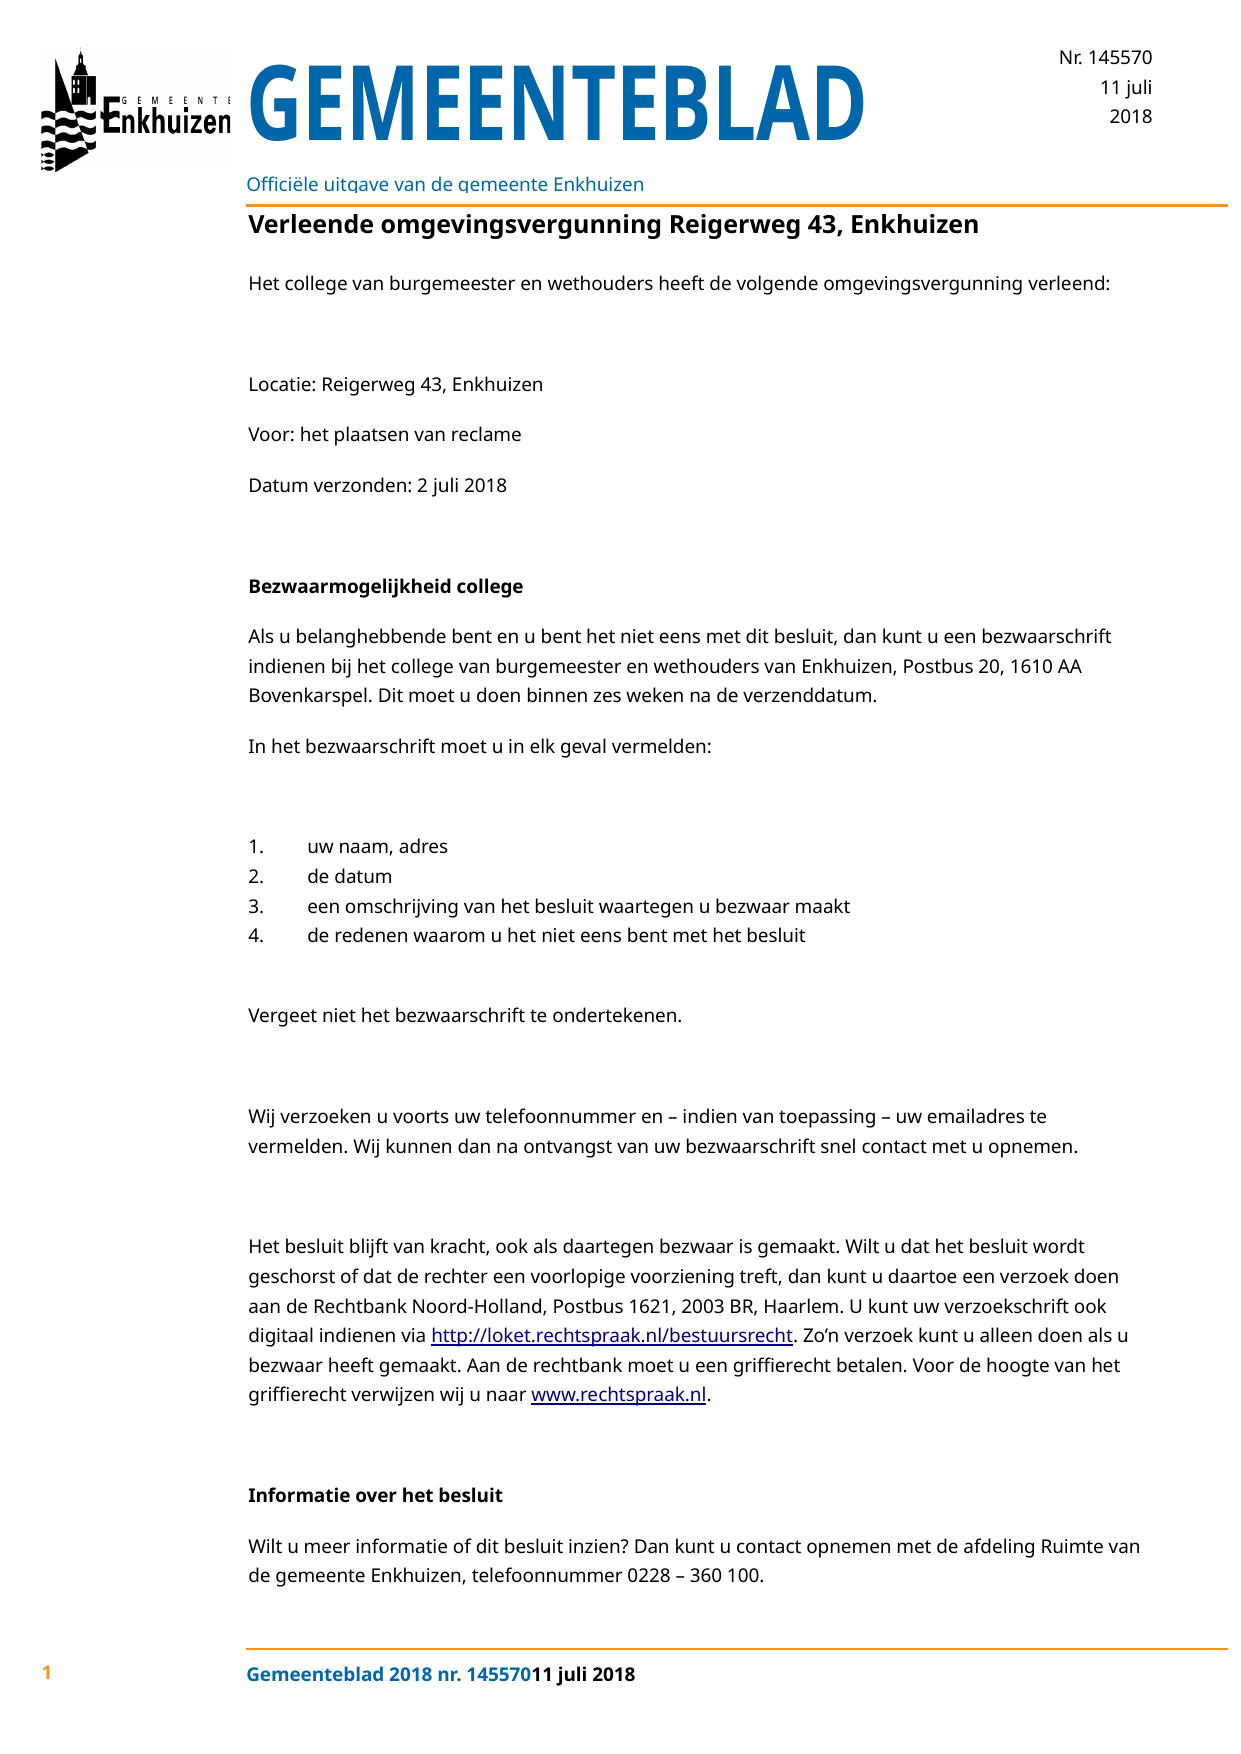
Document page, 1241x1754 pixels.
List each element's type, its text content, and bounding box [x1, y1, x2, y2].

text Het besluit blijft van kracht, ook als daartegen bezwaar is gemaakt. Wilt u dat het besluit wordt geschorst of dat de rechter een voorlopige voorziening treft, dan kunt u daartoe een verzoek doen aan de Rechtbank Noord-Holland, Postbus 1621, 2003 BR, Haarlem. U kunt uw verzoekschrift ook digitaal indienen via http://loket.rechtspraak.nl/bestuursrecht. Zo’n verzoek kunt u alleen doen als u bezwaar heeft gemaakt. Aan de rechtbank moet u een griffierecht betalen. Voor de hoogte van het griffierecht verwijzen wij u naar www.rechtspraak.nl. [248, 1234, 1152, 1407]
text Locatie: Reigerweg 43, Enkhuizen [248, 371, 1152, 397]
picture [41, 47, 231, 172]
text Het college van burgemeester en wethouders heeft de volgende omgevingsvergunning verleend: [248, 270, 1152, 296]
list de datum [248, 863, 1152, 889]
text Verleende omgevingsvergunning Reigerweg 43, Enkhuizen [248, 207, 1152, 241]
text Voor: het plaatsen van reclame [248, 422, 1152, 447]
list uw naam, adres [248, 834, 1152, 859]
list de redenen waarom u het niet eens bent met het besluit [248, 922, 1152, 948]
text In het bezwaarschrift moet u in elk geval vermelden: [248, 733, 1152, 758]
text Vergeet niet het bezwaarschrift te ondertekenen. [248, 1002, 1152, 1028]
list een omschrijving van het besluit waartegen u bezwaar maakt [248, 893, 1152, 918]
text Informatie over het besluit [248, 1482, 1152, 1508]
text Wij verzoeken u voorts uw telefoonnummer en – indien van toepassing – uw emailadres te vermelden. Wij kunnen dan na ontvangst van uw bezwaarschrift snel contact met u opnemen. [248, 1103, 1152, 1158]
text Datum verzonden: 2 juli 2018 [248, 472, 1152, 498]
text Als u belanghebbende bent en u bent het niet eens met dit besluit, dan kunt u een bezwaarschrift indienen bij het college van burgemeester en wethouders van Enkhuizen, Postbus 20, 1610 AA Bovenkarspel. Dit moet u doen binnen zes weken na de verzenddatum. [248, 623, 1152, 708]
text Bezwaarmogelijkheid college [248, 573, 1152, 598]
text Wilt u meer informatie of dit besluit inzien? Dan kunt u contact opnemen met de afdeling Ruimte van de gemeente Enkhuizen, telefoonnummer 0228 – 360 100. [248, 1533, 1152, 1588]
